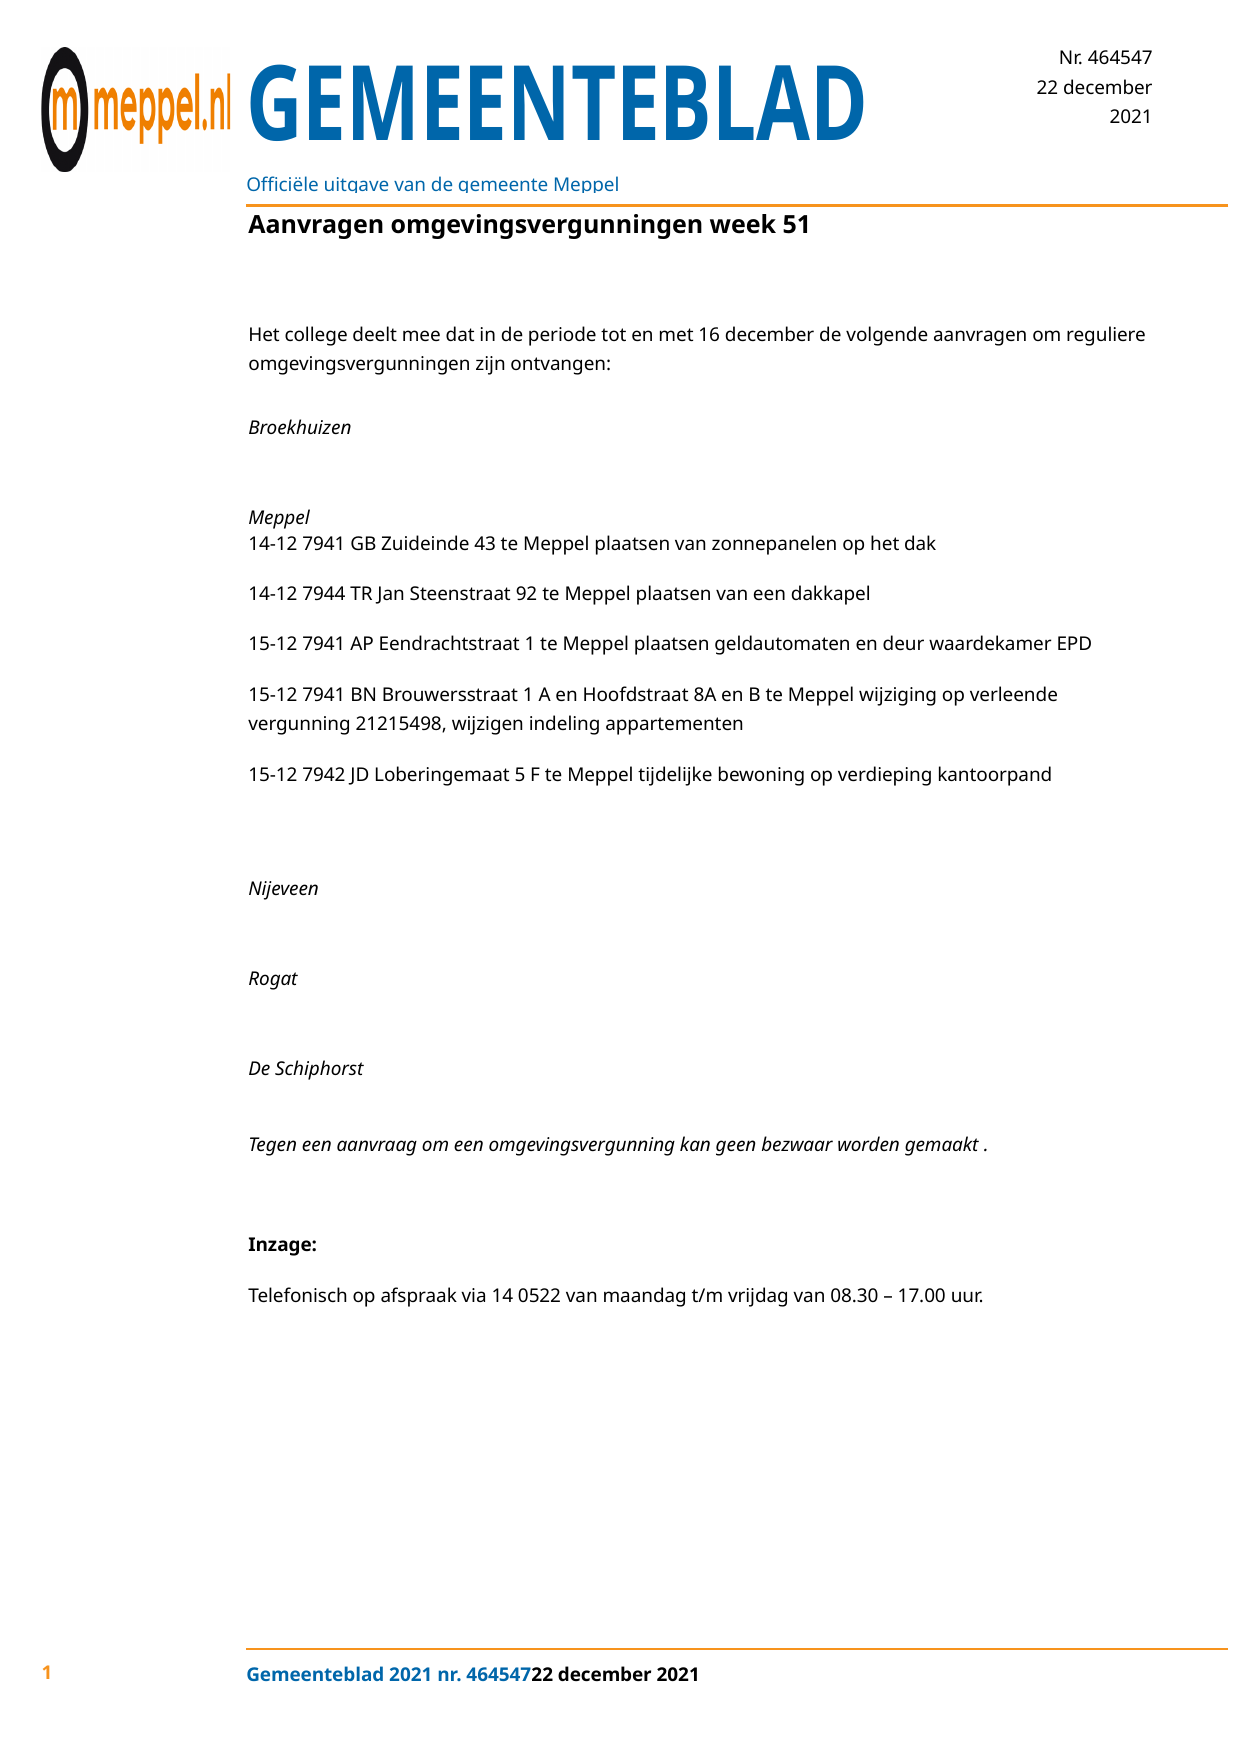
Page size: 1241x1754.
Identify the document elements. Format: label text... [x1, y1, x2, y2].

text 15-12 7942 JD Loberingemaat 5 F te Meppel tijdelijke bewoning op verdieping kantoorpand [248, 761, 1152, 787]
text Aanvragen omgevingsvergunningen week 51 [248, 207, 1152, 241]
text Telefonisch op afspraak via 14 0522 van maandag t/m vrijdag van 08.30 – 17.00 uur. [248, 1282, 1152, 1308]
text 14-12 7941 GB Zuideinde 43 te Meppel plaatsen van zonnepanelen op het dak [248, 530, 1152, 555]
text Inzage: [248, 1232, 1152, 1257]
text De Schiphorst [248, 1055, 1152, 1080]
picture [41, 47, 231, 172]
text Rogat [248, 965, 1152, 991]
text 15-12 7941 BN Brouwersstraat 1 A en Hoofdstraat 8A en B te Meppel wijziging op verleende vergunning 21215498, wijzigen indeling appartementen [248, 681, 1152, 736]
text 14-12 7944 TR Jan Steenstraat 92 te Meppel plaatsen van een dakkapel [248, 580, 1152, 606]
text Het college deelt mee dat in de periode tot en met 16 december de volgende aanvragen om reguliere omgevingsvergunningen zijn ontvangen: [248, 321, 1152, 376]
text Tegen een aanvraag om een omgevingsvergunning kan geen bezwaar worden gemaakt . [248, 1131, 1152, 1157]
text Broekhuizen [248, 414, 1152, 440]
text Meppel [248, 504, 1152, 530]
text 15-12 7941 AP Eendrachtstraat 1 te Meppel plaatsen geldautomaten en deur waardekamer EPD [248, 631, 1152, 656]
text Nijeveen [248, 875, 1152, 901]
